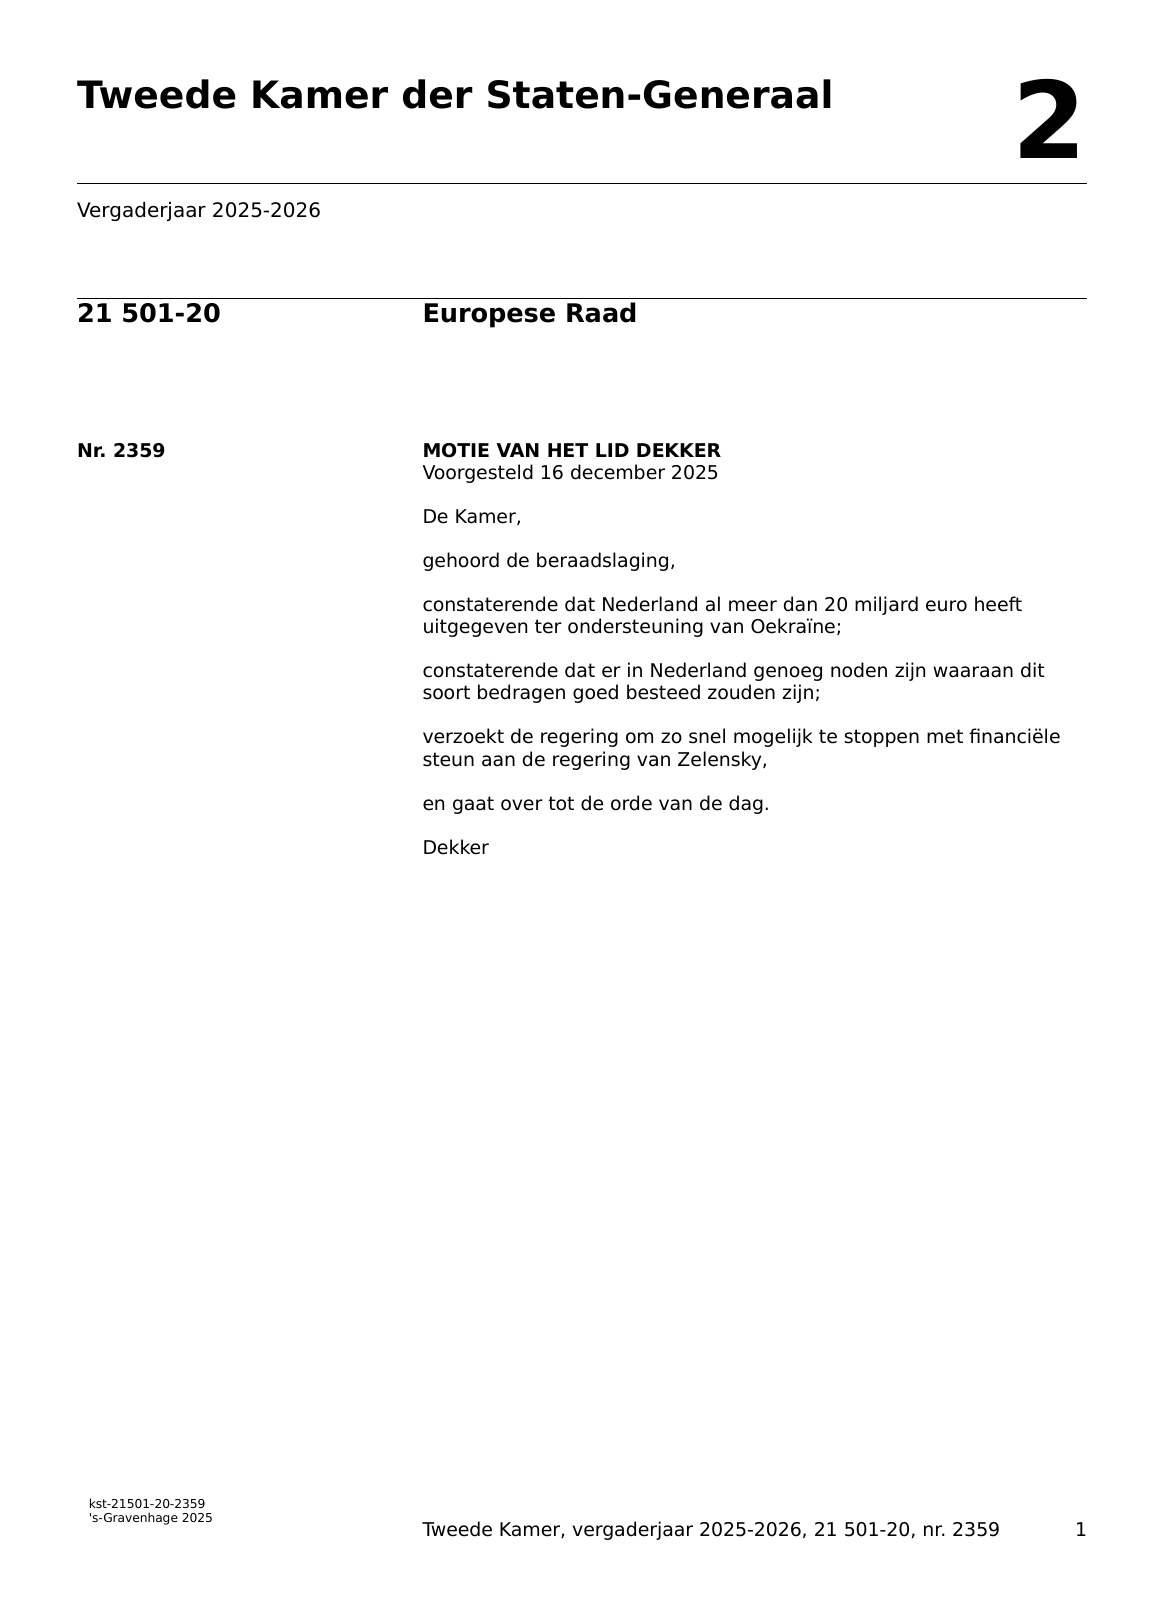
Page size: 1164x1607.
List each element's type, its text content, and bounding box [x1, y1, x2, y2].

table_cell Vergaderjaar 2025-2026 [77, 184, 1087, 298]
text kst-21501-20-2359 [88, 1497, 323, 1511]
text Dekker [422, 837, 1087, 859]
text verzoekt de regering om zo snel mogelijk te stoppen met financiële steun aan de regering van Zelensky, [422, 726, 1087, 770]
text Voorgesteld 16 december 2025 [422, 462, 1087, 484]
text 's-Gravenhage 2025 [88, 1511, 323, 1525]
subtitle 21 501-20 Europese Raad [77, 299, 1087, 329]
text De Kamer, [422, 506, 1087, 528]
text constaterende dat Nederland al meer dan 20 miljard euro heeft uitgegeven ter ondersteuning van Oekraïne; [422, 594, 1087, 638]
text constaterende dat er in Nederland genoeg noden zijn waaraan dit soort bedragen goed besteed zouden zijn; [422, 660, 1087, 704]
table_header 2 [886, 59, 1087, 183]
text en gaat over tot de orde van de dag. [422, 793, 1087, 814]
text gehoord de beraadslaging, [422, 550, 1087, 572]
table_header Tweede Kamer der Staten-Generaal [77, 59, 886, 183]
subtitle Nr. 2359 MOTIE VAN HET LID DEKKER [77, 440, 1087, 462]
